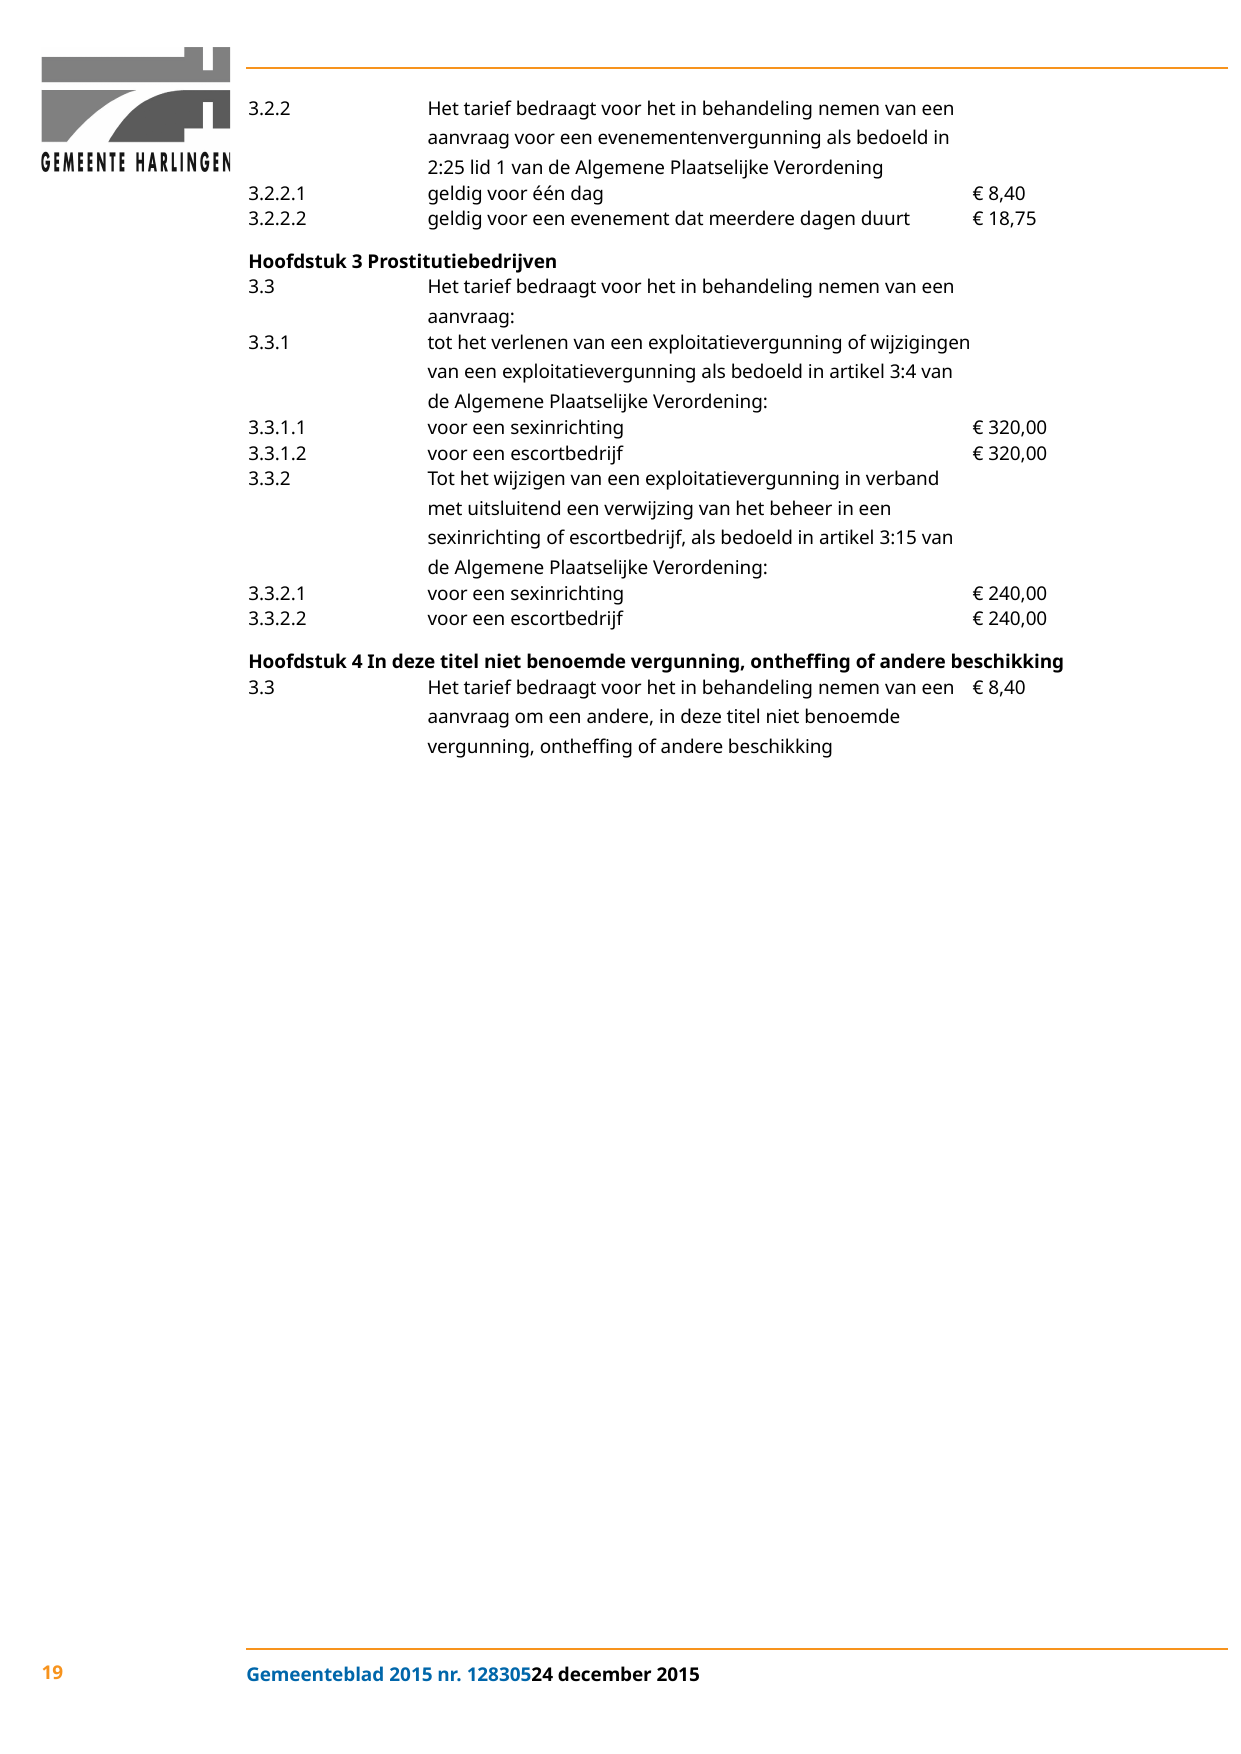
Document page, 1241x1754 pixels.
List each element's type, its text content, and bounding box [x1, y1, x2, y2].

table_cell € 8,40 [973, 180, 1152, 205]
table_cell 3.3.1.2 [248, 440, 427, 465]
table_cell € 320,00 [973, 440, 1152, 465]
table_cell geldig voor een evenement dat meerdere dagen duurt [427, 205, 972, 231]
table_cell tot het verlenen van een exploitatievergunning of wijzigingen van een exploitatievergunning als bedoeld in artikel 3:4 van de Algemene Plaatselijke Verordening: [427, 329, 972, 414]
table_header [973, 274, 1152, 329]
text Hoofdstuk 3 Prostitutiebedrijven [248, 248, 1152, 274]
table_cell 3.3.1 [248, 329, 427, 414]
table_header 3.3 [248, 274, 427, 329]
table_cell € 320,00 [973, 414, 1152, 440]
table_cell [973, 95, 1152, 180]
table_cell [973, 465, 1152, 580]
table_cell 3.3.2 [248, 465, 427, 580]
table_cell voor een sexinrichting [427, 580, 972, 606]
table_cell 3.3.2.2 [248, 606, 427, 631]
table_cell voor een escortbedrijf [427, 440, 972, 465]
table_cell voor een sexinrichting [427, 414, 972, 440]
table_cell € 240,00 [973, 580, 1152, 606]
table_header Het tarief bedraagt voor het in behandeling nemen van een aanvraag: [427, 274, 972, 329]
table_header Het tarief bedraagt voor het in behandeling nemen van een aanvraag om een andere, in deze titel niet benoemde vergunning, ontheffing of andere beschikking [427, 674, 972, 759]
picture [41, 47, 231, 172]
table_cell geldig voor één dag [427, 180, 972, 205]
table_cell Het tarief bedraagt voor het in behandeling nemen van een aanvraag voor een evenementenvergunning als bedoeld in 2:25 lid 1 van de Algemene Plaatselijke Verordening [427, 95, 972, 180]
table_header € 8,40 [973, 674, 1152, 759]
table_cell [973, 329, 1152, 414]
table_cell € 240,00 [973, 606, 1152, 631]
table_header 3.3 [248, 674, 427, 759]
table_cell Tot het wijzigen van een exploitatievergunning in verband met uitsluitend een verwijzing van het beheer in een sexinrichting of escortbedrijf, als bedoeld in artikel 3:15 van de Algemene Plaatselijke Verordening: [427, 465, 972, 580]
table_cell € 18,75 [973, 205, 1152, 231]
text Hoofdstuk 4 In deze titel niet benoemde vergunning, ontheffing of andere beschikking [248, 648, 1152, 674]
table_cell 3.3.1.1 [248, 414, 427, 440]
table_cell 3.3.2.1 [248, 580, 427, 606]
table_cell 3.2.2 [248, 95, 427, 180]
table_cell 3.2.2.2 [248, 205, 427, 231]
table_cell 3.2.2.1 [248, 180, 427, 205]
table_cell voor een escortbedrijf [427, 606, 972, 631]
